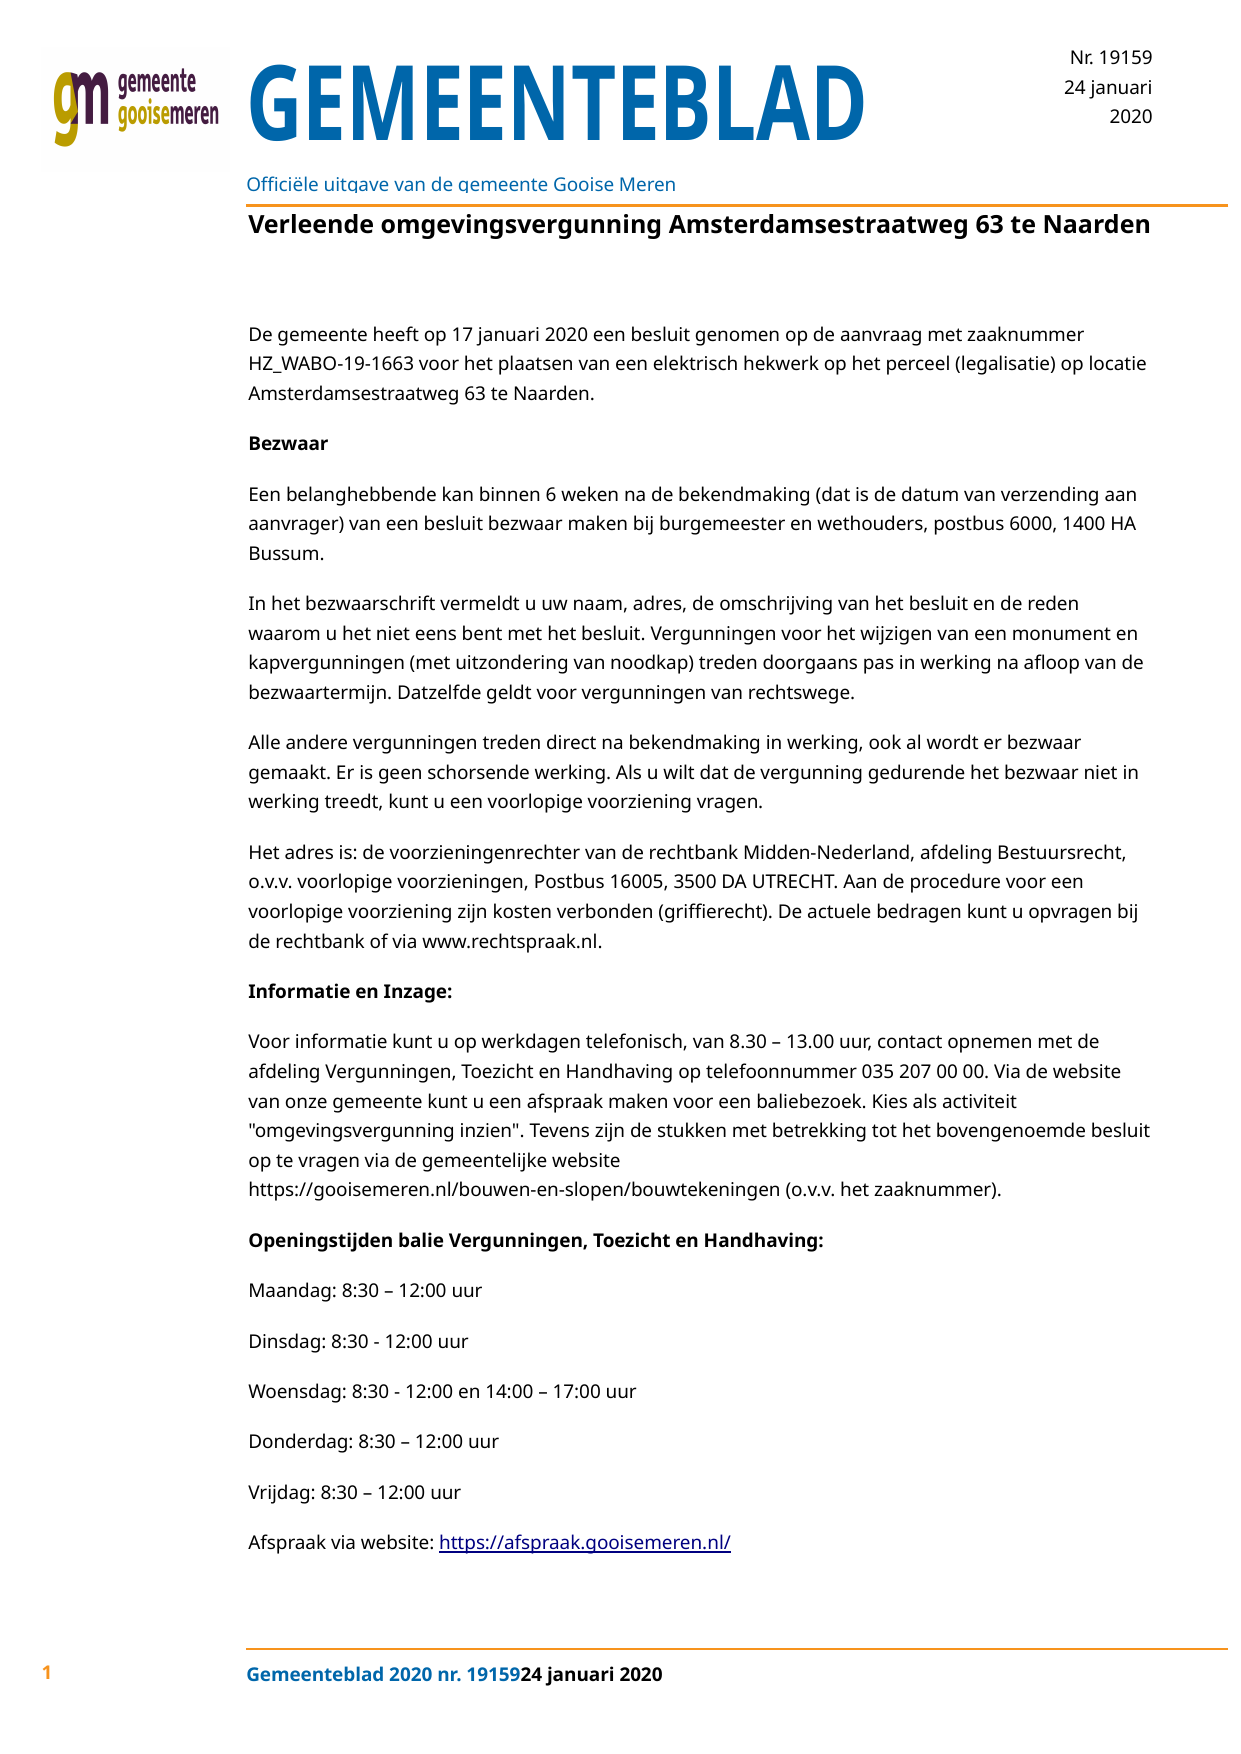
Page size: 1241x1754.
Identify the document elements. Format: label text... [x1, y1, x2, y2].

text Maandag: 8:30 – 12:00 uur [248, 1277, 1152, 1303]
text Bezwaar [248, 430, 1152, 456]
text Alle andere vergunningen treden direct na bekendmaking in werking, ook al wordt er bezwaar gemaakt. Er is geen schorsende werking. Als u wilt dat de vergunning gedurende het bezwaar niet in werking treedt, kunt u een voorlopige voorziening vragen. [248, 729, 1152, 814]
picture [41, 47, 231, 172]
text Afspraak via website: https://afspraak.gooisemeren.nl/ [248, 1529, 1152, 1555]
text Het adres is: de voorzieningenrechter van de rechtbank Midden-Nederland, afdeling Bestuursrecht, o.v.v. voorlopige voorzieningen, Postbus 16005, 3500 DA UTRECHT. Aan de procedure voor een voorlopige voorziening zijn kosten verbonden (griffierecht). De actuele bedragen kunt u opvragen bij de rechtbank of via www.rechtspraak.nl. [248, 839, 1152, 953]
text Dinsdag: 8:30 - 12:00 uur [248, 1328, 1152, 1353]
text Verleende omgevingsvergunning Amsterdamsestraatweg 63 te Naarden [248, 207, 1152, 241]
text Vrijdag: 8:30 – 12:00 uur [248, 1479, 1152, 1505]
text Openingstijden balie Vergunningen, Toezicht en Handhaving: [248, 1227, 1152, 1253]
text Een belanghebbende kan binnen 6 weken na de bekendmaking (dat is de datum van verzending aan aanvrager) van een besluit bezwaar maken bij burgemeester en wethouders, postbus 6000, 1400 HA Bussum. [248, 481, 1152, 566]
text Informatie en Inzage: [248, 978, 1152, 1004]
text In het bezwaarschrift vermeldt u uw naam, adres, de omschrijving van het besluit en de reden waarom u het niet eens bent met het besluit. Vergunningen voor het wijzigen van een monument en kapvergunningen (met uitzondering van noodkap) treden doorgaans pas in werking na afloop van de bezwaartermijn. Datzelfde geldt voor vergunningen van rechtswege. [248, 590, 1152, 705]
text Donderdag: 8:30 – 12:00 uur [248, 1429, 1152, 1454]
text De gemeente heeft op 17 januari 2020 een besluit genomen op de aanvraag met zaaknummer HZ_WABO-19-1663 voor het plaatsen van een elektrisch hekwerk op het perceel (legalisatie) op locatie Amsterdamsestraatweg 63 te Naarden. [248, 321, 1152, 406]
text Voor informatie kunt u op werkdagen telefonisch, van 8.30 – 13.00 uur, contact opnemen met de afdeling Vergunningen, Toezicht en Handhaving op telefoonnummer 035 207 00 00. Via de website van onze gemeente kunt u een afspraak maken voor een baliebezoek. Kies als activiteit "omgevingsvergunning inzien". Tevens zijn de stukken met betrekking tot het bovengenoemde besluit op te vragen via de gemeentelijke website https://gooisemeren.nl/bouwen-en-slopen/bouwtekeningen (o.v.v. het zaaknummer). [248, 1029, 1152, 1202]
text Woensdag: 8:30 - 12:00 en 14:00 – 17:00 uur [248, 1378, 1152, 1404]
